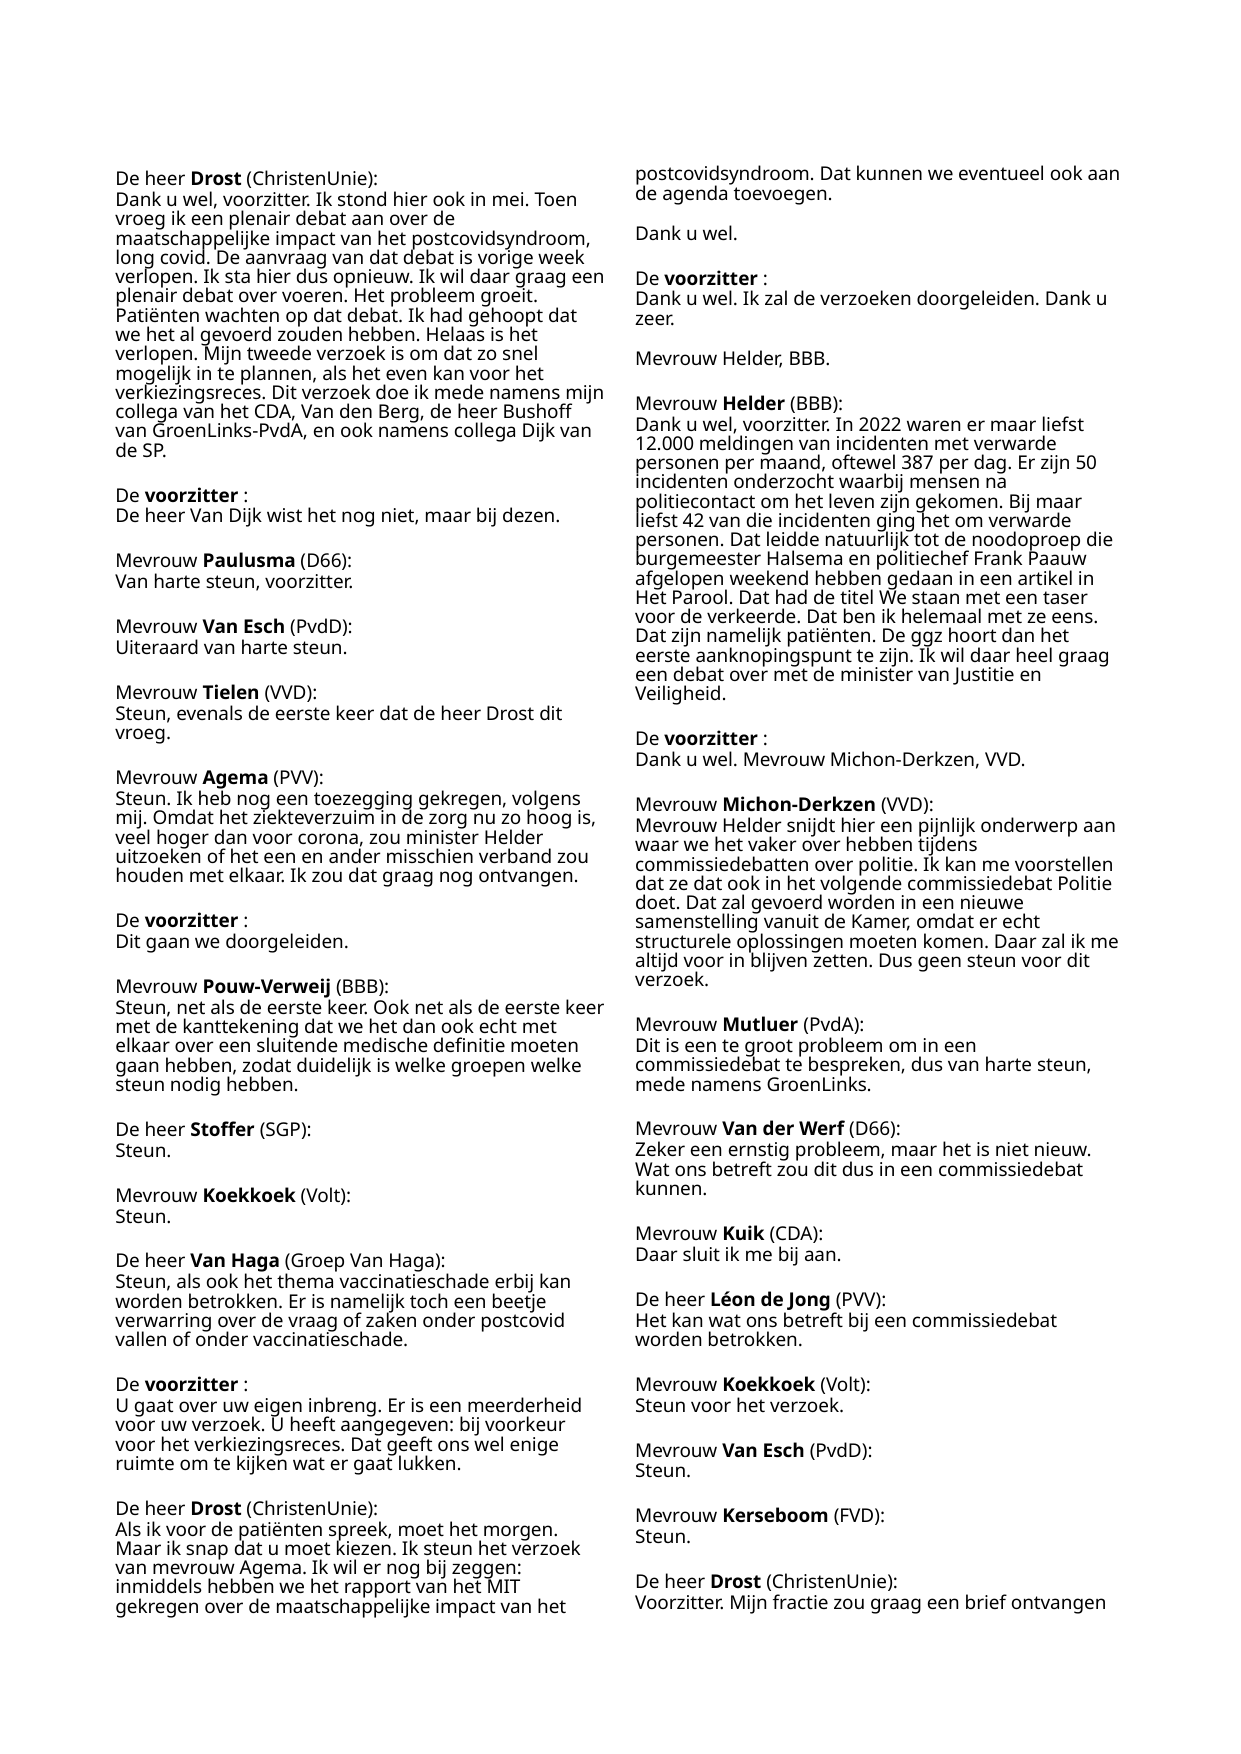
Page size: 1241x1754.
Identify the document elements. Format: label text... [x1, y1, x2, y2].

text Mevrouw Helder (BBB): [635, 390, 1125, 416]
text Mevrouw Tielen (VVD): [115, 679, 605, 705]
text Mevrouw Paulusma (D66): [115, 548, 605, 573]
text Mevrouw Helder snijdt hier een pijnlijk onderwerp aan waar we het vaker over hebben tijdens commissiedebatten over politie. Ik kan me voorstellen dat ze dat ook in het volgende commissiedebat Politie doet. Dat zal gevoerd worden in een nieuwe samenstelling vanuit de Kamer, omdat er echt structurele oplossingen moeten komen. Daar zal ik me altijd voor in blijven zetten. Dus geen steun voor dit verzoek. [635, 817, 1125, 990]
text Mevrouw Koekkoek (Volt): [635, 1371, 1125, 1397]
text Mevrouw Van der Werf (D66): [635, 1116, 1125, 1141]
text Steun voor het verzoek. [635, 1397, 1125, 1416]
text Mevrouw Helder, BBB. [635, 350, 1125, 369]
text Dit gaan we doorgeleiden. [115, 933, 605, 952]
text Het kan wat ons betreft bij een commissiedebat worden betrokken. [635, 1312, 1125, 1350]
text Dank u wel. Ik zal de verzoeken doorgeleiden. Dank u zeer. [635, 290, 1125, 329]
text Mevrouw Van Esch (PvdD): [635, 1437, 1125, 1462]
text Steun. Ik heb nog een toezegging gekregen, volgens mij. Omdat het ziekteverzuim in de zorg nu zo hoog is, veel hoger dan voor corona, zou minister Helder uitzoeken of het een en ander misschien verband zou houden met elkaar. Ik zou dat graag nog ontvangen. [115, 790, 605, 886]
text postcovidsyndroom. Dat kunnen we eventueel ook aan de agenda toevoegen. [635, 165, 1125, 204]
text De heer Stoffer (SGP): [115, 1116, 605, 1142]
text De heer Drost (ChristenUnie): [635, 1568, 1125, 1594]
text Steun, net als de eerste keer. Ook net als de eerste keer met de kanttekening dat we het dan ook echt met elkaar over een sluitende medische definitie moeten gaan hebben, zodat duidelijk is welke groepen welke steun nodig hebben. [115, 999, 605, 1095]
text Steun, als ook het thema vaccinatieschade erbij kan worden betrokken. Er is namelijk toch een beetje verwarring over de vraag of zaken onder postcovid vallen of onder vaccinatieschade. [115, 1273, 605, 1351]
text Dit is een te groot probleem om in een commissiedebat te bespreken, dus van harte steun, mede namens GroenLinks. [635, 1037, 1125, 1095]
text Dank u wel, voorzitter. Ik stond hier ook in mei. Toen vroeg ik een plenair debat aan over de maatschappelijke impact van het postcovidsyndroom, long covid. De aanvraag van dat debat is vorige week verlopen. Ik sta hier dus opnieuw. Ik wil daar graag een plenair debat over voeren. Het probleem groeit. Patiënten wachten op dat debat. Ik had gehoopt dat we het al gevoerd zouden hebben. Helaas is het verlopen. Mijn tweede verzoek is om dat zo snel mogelijk in te plannen, als het even kan voor het verkiezingsreces. Dit verzoek doe ik mede namens mijn collega van het CDA, Van den Berg, de heer Bushoff van GroenLinks-PvdA, en ook namens collega Dijk van de SP. [115, 191, 605, 461]
text Mevrouw Agema (PVV): [115, 764, 605, 790]
text Dank u wel. Mevrouw Michon-Derkzen, VVD. [635, 751, 1125, 770]
text De voorzitter : [635, 265, 1125, 290]
text Steun. [635, 1462, 1125, 1482]
text Mevrouw Van Esch (PvdD): [115, 613, 605, 639]
text De voorzitter : [635, 725, 1125, 751]
text Mevrouw Kuik (CDA): [635, 1220, 1125, 1246]
text De voorzitter : [115, 1371, 605, 1397]
text Steun. [115, 1142, 605, 1161]
text Mevrouw Mutluer (PvdA): [635, 1011, 1125, 1037]
text Zeker een ernstig probleem, maar het is niet nieuw. Wat ons betreft zou dit dus in een commissiedebat kunnen. [635, 1141, 1125, 1199]
text De heer Drost (ChristenUnie): [115, 165, 605, 191]
text Dank u wel. [635, 224, 1125, 244]
text Mevrouw Koekkoek (Volt): [115, 1182, 605, 1208]
text Mevrouw Pouw-Verweij (BBB): [115, 973, 605, 999]
text Van harte steun, voorzitter. [115, 573, 605, 593]
text Voorzitter. Mijn fractie zou graag een brief ontvangen [635, 1594, 1125, 1613]
text Steun, evenals de eerste keer dat de heer Drost dit vroeg. [115, 705, 605, 743]
text De voorzitter : [115, 482, 605, 507]
text De heer Drost (ChristenUnie): [115, 1495, 605, 1521]
text Als ik voor de patiënten spreek, moet het morgen. Maar ik snap dat u moet kiezen. Ik steun het verzoek van mevrouw Agema. Ik wil er nog bij zeggen: inmiddels hebben we het rapport van het MIT gekregen over de maatschappelijke impact van het [115, 1521, 605, 1617]
text De heer Van Haga (Groep Van Haga): [115, 1248, 605, 1273]
text De heer Van Dijk wist het nog niet, maar bij dezen. [115, 507, 605, 527]
text Mevrouw Michon-Derkzen (VVD): [635, 791, 1125, 817]
text De heer Léon de Jong (PVV): [635, 1286, 1125, 1312]
text Steun. [635, 1528, 1125, 1548]
text Dank u wel, voorzitter. In 2022 waren er maar liefst 12.000 meldingen van incidenten met verwarde personen per maand, oftewel 387 per dag. Er zijn 50 incidenten onderzocht waarbij mensen na politiecontact om het leven zijn gekomen. Bij maar liefst 42 van die incidenten ging het om verwarde personen. Dat leidde natuurlijk tot de noodoproep die burgemeester Halsema en politiechef Frank Paauw afgelopen weekend hebben gedaan in een artikel in Het Parool. Dat had de titel We staan met een taser voor de verkeerde. Dat ben ik helemaal met ze eens. Dat zijn namelijk patiënten. De ggz hoort dan het eerste aanknopingspunt te zijn. Ik wil daar heel graag een debat over met de minister van Justitie en Veiligheid. [635, 416, 1125, 704]
text U gaat over uw eigen inbreng. Er is een meerderheid voor uw verzoek. U heeft aangegeven: bij voorkeur voor het verkiezingsreces. Dat geeft ons wel enige ruimte om te kijken wat er gaat lukken. [115, 1397, 605, 1474]
text Uiteraard van harte steun. [115, 639, 605, 658]
text Daar sluit ik me bij aan. [635, 1246, 1125, 1265]
text Steun. [115, 1208, 605, 1227]
text De voorzitter : [115, 907, 605, 933]
text Mevrouw Kerseboom (FVD): [635, 1503, 1125, 1528]
